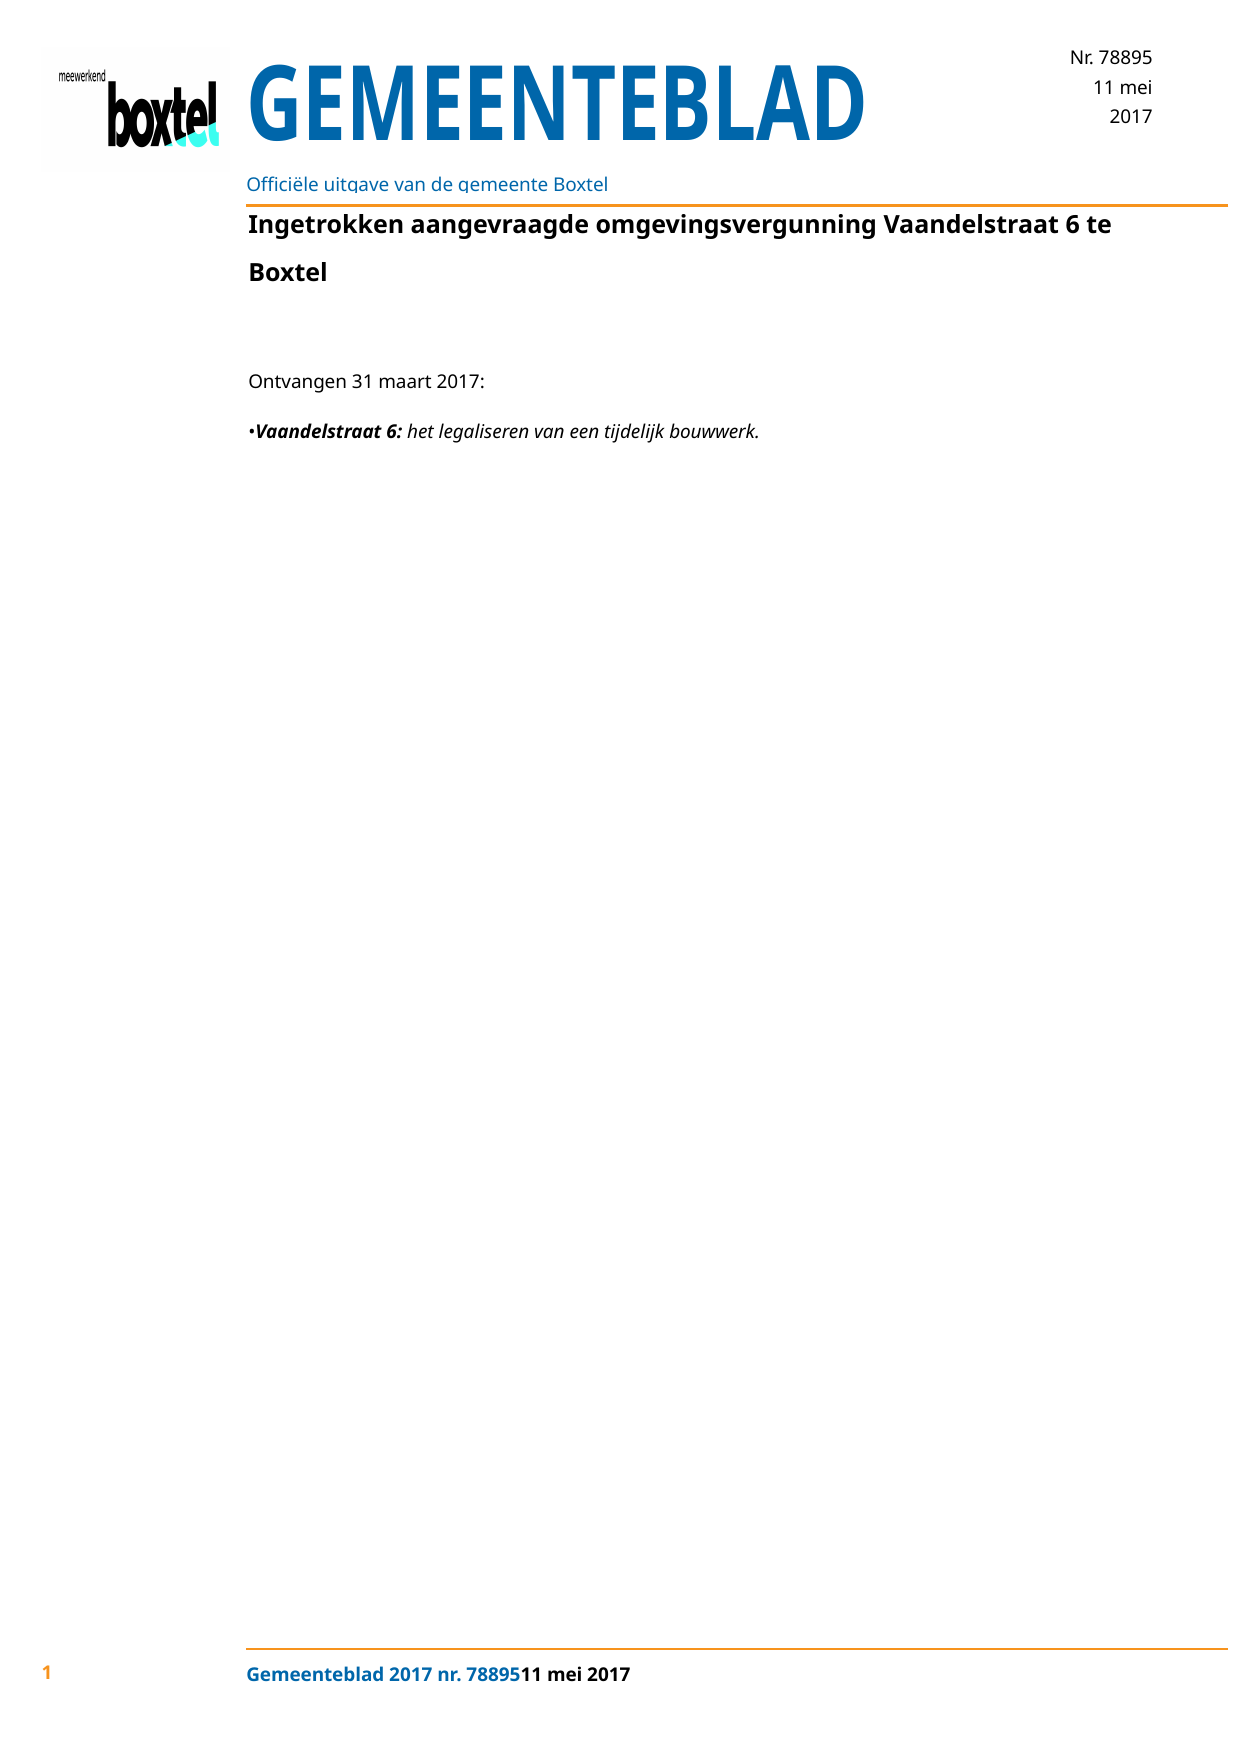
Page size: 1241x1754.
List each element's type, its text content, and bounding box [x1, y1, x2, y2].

text •Vaandelstraat 6: het legaliseren van een tijdelijk bouwwerk. [248, 419, 1152, 444]
picture [41, 47, 231, 172]
text Ontvangen 31 maart 2017: [248, 368, 1152, 394]
text Ingetrokken aangevraagde omgevingsvergunning Vaandelstraat 6 te Boxtel [248, 207, 1152, 288]
